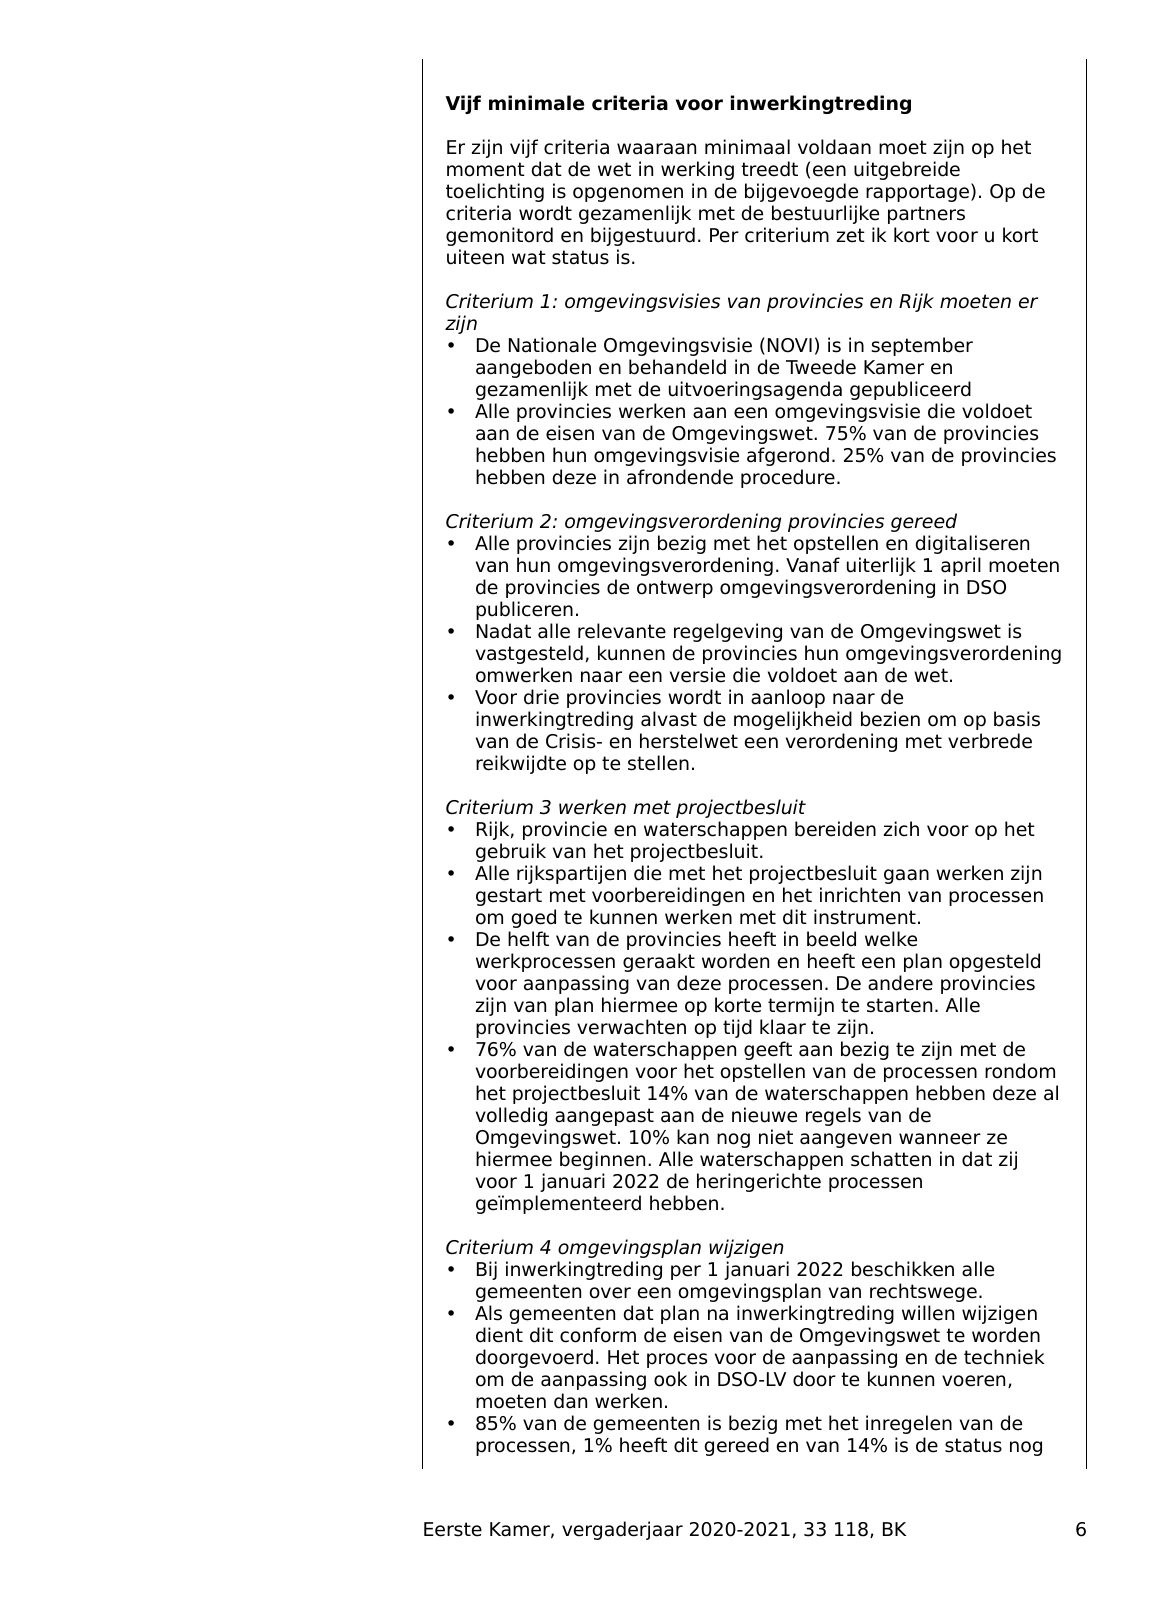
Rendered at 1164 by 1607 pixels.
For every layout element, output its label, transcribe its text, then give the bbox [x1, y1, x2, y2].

table_header Vijf minimale criteria voor inwerkingtreding Er zijn vijf criteria waaraan minimaal voldaan moet zijn op het moment dat de wet in werking treedt (een uitgebreide toelichting is opgenomen in de bijgevoegde rapportage). Op de criteria wordt gezamenlijk met de bestuurlijke partners gemonitord en bijgestuurd. Per criterium zet ik kort voor u kort uiteen wat status is. Criterium 1: omgevingsvisies van provincies en Rijk moeten er zijn • De Nationale Omgevingsvisie (NOVI) is in september aangeboden en behandeld in de Tweede Kamer en gezamenlijk met de uitvoeringsagenda gepubliceerd • Alle provincies werken aan een omgevingsvisie die voldoet aan de eisen van de Omgevingswet. 75% van de provincies hebben hun omgevingsvisie afgerond. 25% van de provincies hebben deze in afrondende procedure. Criterium 2: omgevingsverordening provincies gereed • Alle provincies zijn bezig met het opstellen en digitaliseren van hun omgevingsverordening. Vanaf uiterlijk 1 april moeten de provincies de ontwerp omgevingsverordening in DSO publiceren. • Nadat alle relevante regelgeving van de Omgevingswet is vastgesteld, kunnen de provincies hun omgevingsverordening omwerken naar een versie die voldoet aan de wet. • Voor drie provincies wordt in aanloop naar de inwerkingtreding alvast de mogelijkheid bezien om op basis van de Crisis- en herstelwet een verordening met verbrede reikwijdte op te stellen. Criterium 3 werken met projectbesluit • Rijk, provincie en waterschappen bereiden zich voor op het gebruik van het projectbesluit. • Alle rijkspartijen die met het projectbesluit gaan werken zijn gestart met voorbereidingen en het inrichten van processen om goed te kunnen werken met dit instrument. • De helft van de provincies heeft in beeld welke werkprocessen geraakt worden en heeft een plan opgesteld voor aanpassing van deze processen. De andere provincies zijn van plan hiermee op korte termijn te starten. Alle provincies verwachten op tijd klaar te zijn. • 76% van de waterschappen geeft aan bezig te zijn met de voorbereidingen voor het opstellen van de processen rondom het projectbesluit 14% van de waterschappen hebben deze al volledig aangepast aan de nieuwe regels van de Omgevingswet. 10% kan nog niet aangeven wanneer ze hiermee beginnen. Alle waterschappen schatten in dat zij voor 1 januari 2022 de heringerichte processen geïmplementeerd hebben. Criterium 4 omgevingsplan wijzigen • Bij inwerkingtreding per 1 januari 2022 beschikken alle gemeenten over een omgevingsplan van rechtswege. • Als gemeenten dat plan na inwerkingtreding willen wijzigen dient dit conform de eisen van de Omgevingswet te worden doorgevoerd. Het proces voor de aanpassing en de techniek om de aanpassing ook in DSO-LV door te kunnen voeren, moeten dan werken. • 85% van de gemeenten is bezig met het inregelen van de processen, 1% heeft dit gereed en van 14% is de status nog [423, 59, 1086, 1468]
